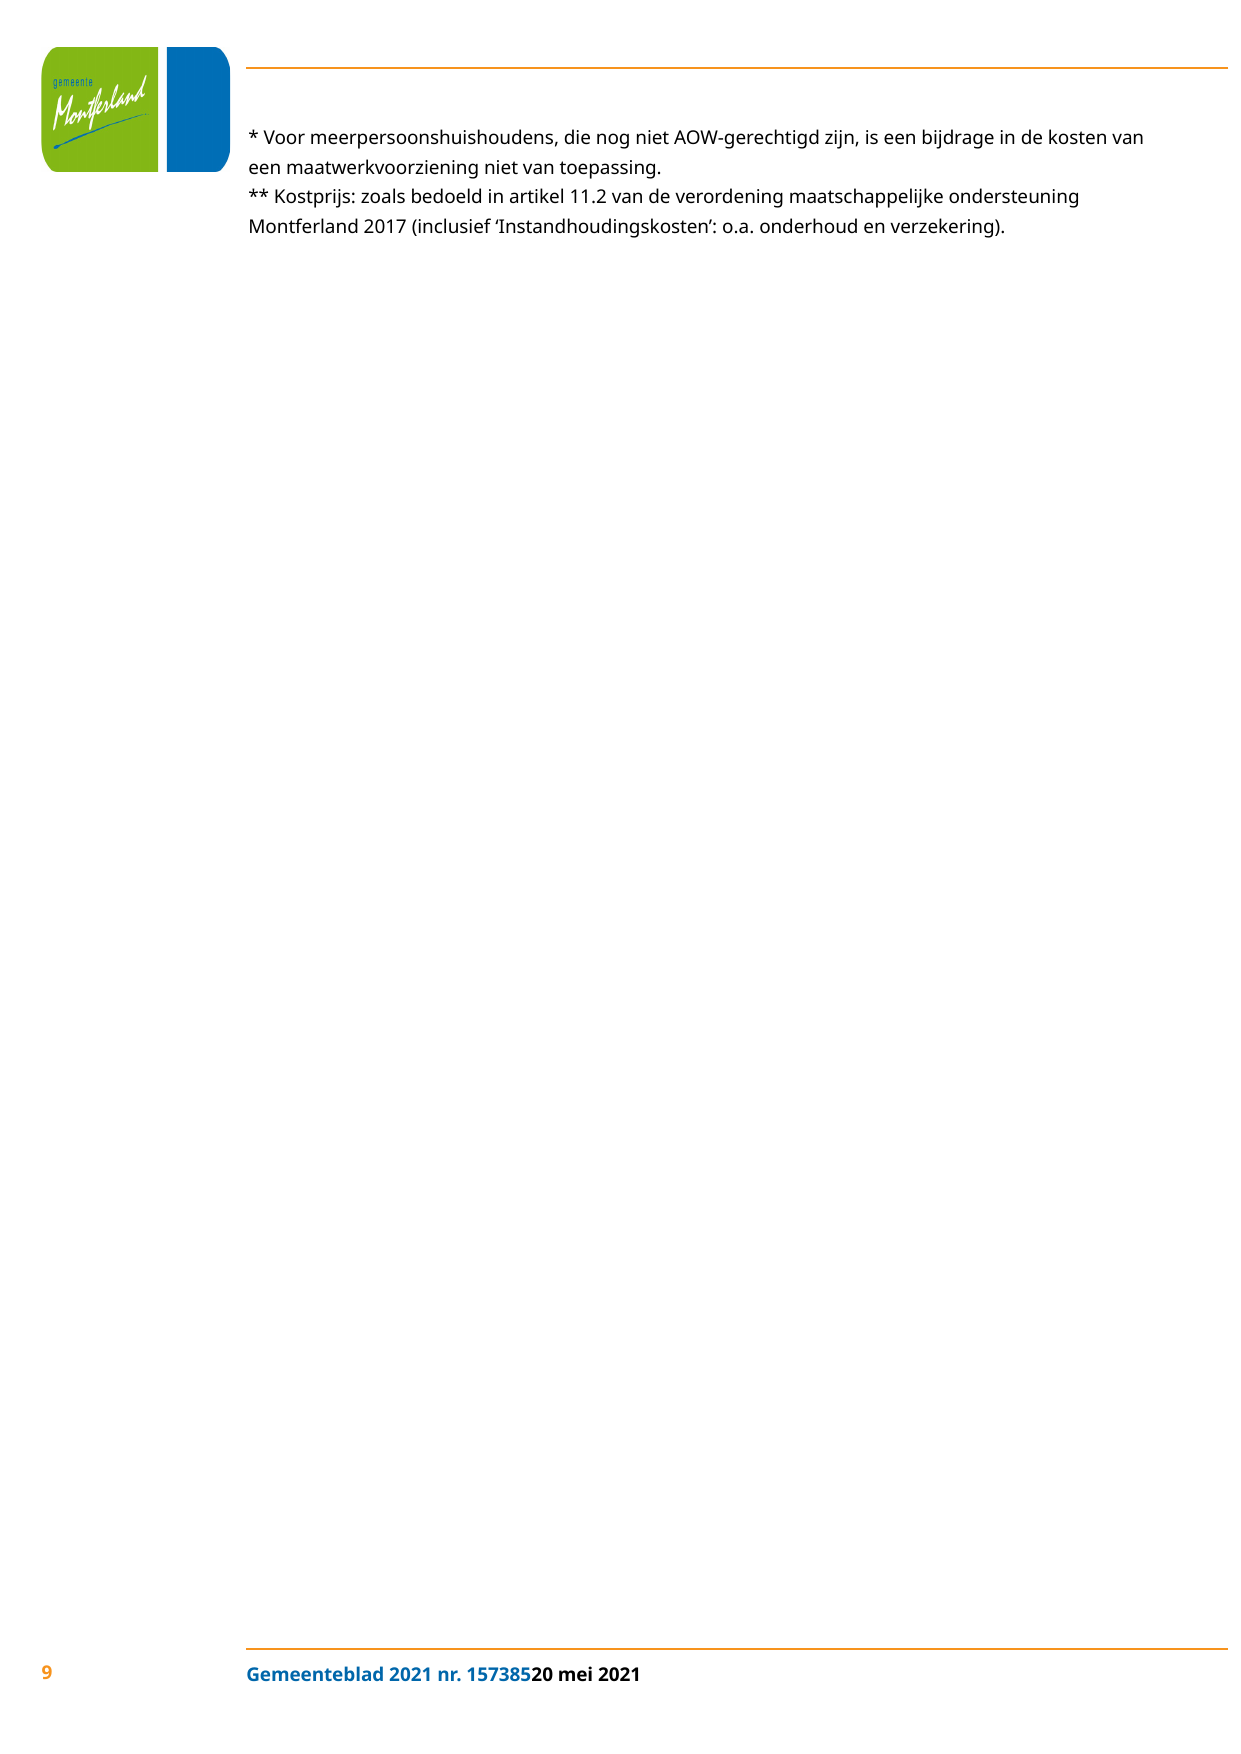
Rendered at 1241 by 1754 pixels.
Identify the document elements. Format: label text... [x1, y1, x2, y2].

picture [41, 47, 231, 172]
text ** Kostprijs: zoals bedoeld in artikel 11.2 van de verordening maatschappelijke ondersteuning Montferland 2017 (inclusief ‘Instandhoudingskosten’: o.a. onderhoud en verzekering). [248, 183, 1152, 239]
text * Voor meerpersoonshuishoudens, die nog niet AOW-gerechtigd zijn, is een bijdrage in de kosten van een maatwerkvoorziening niet van toepassing. [248, 124, 1152, 180]
